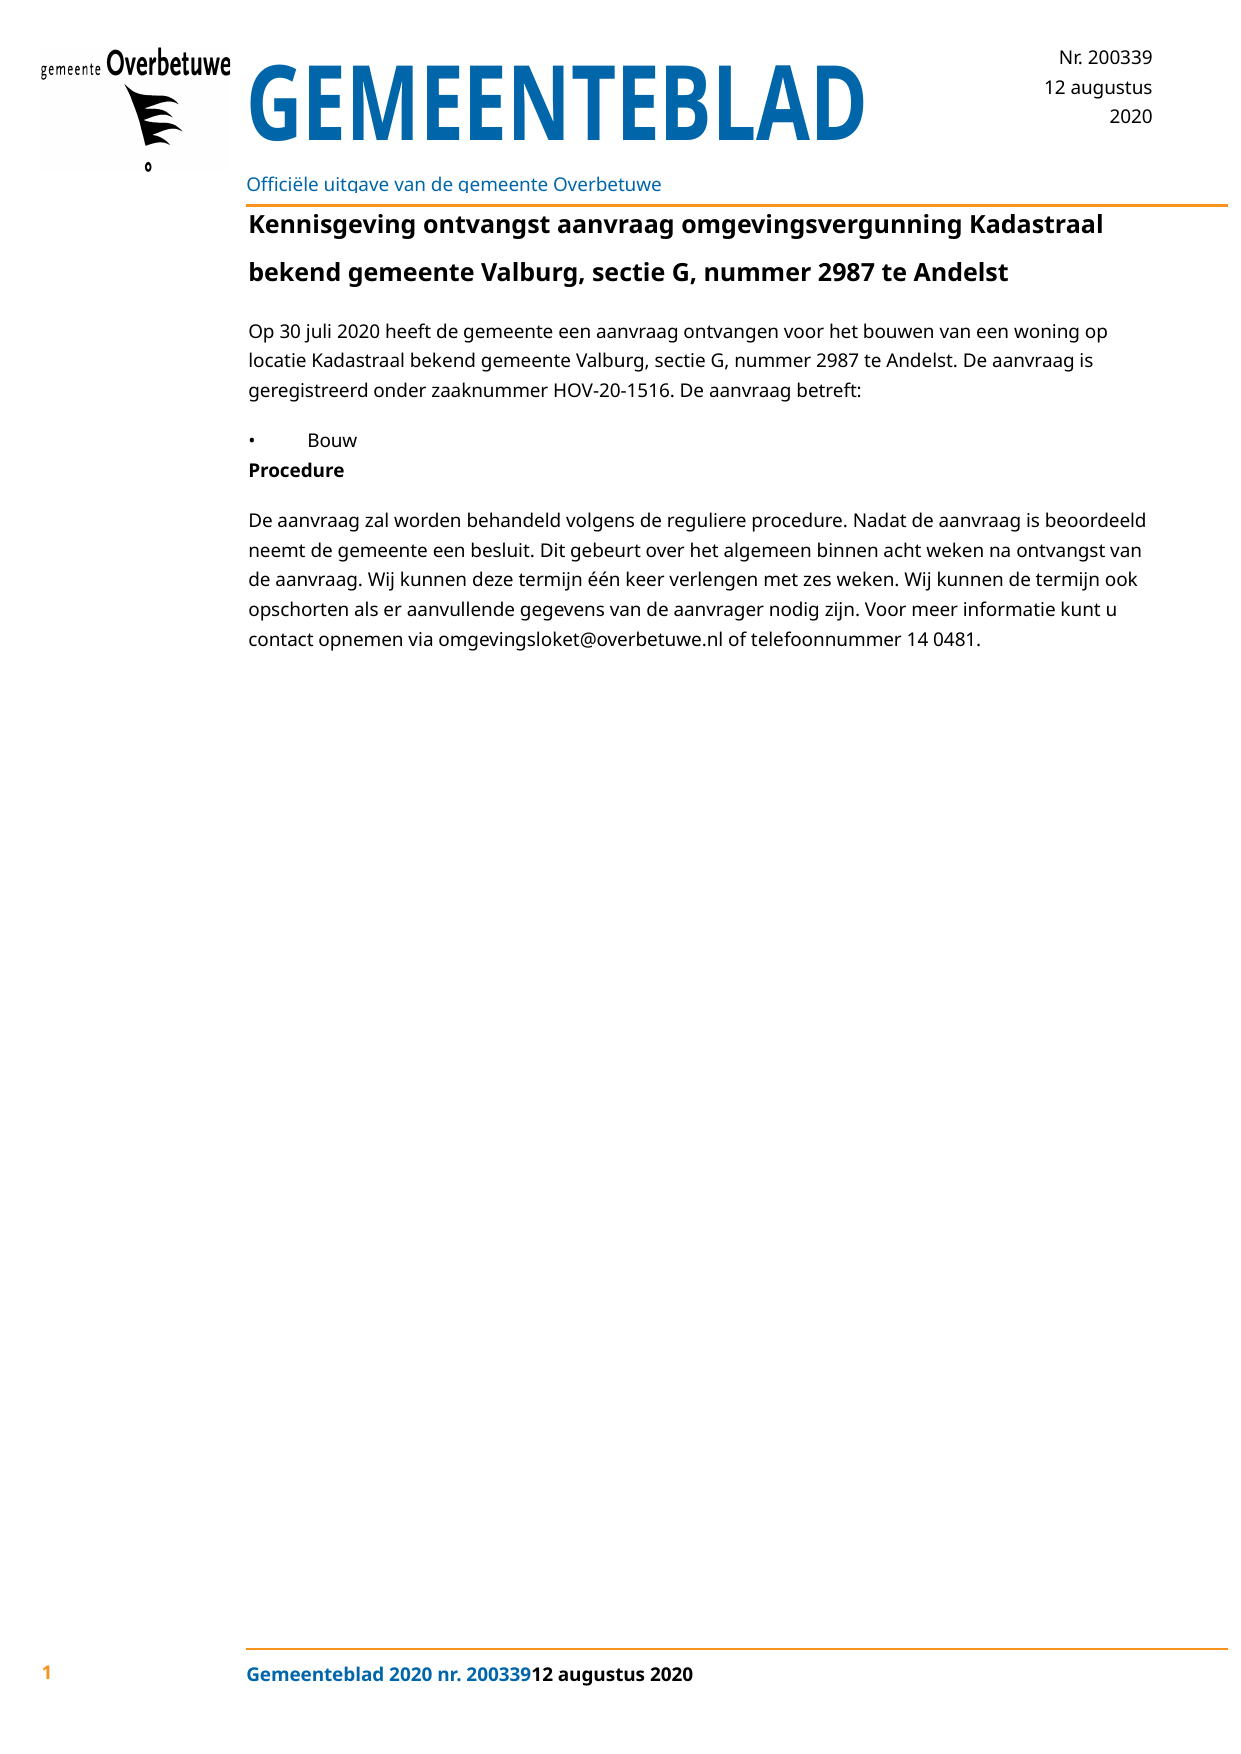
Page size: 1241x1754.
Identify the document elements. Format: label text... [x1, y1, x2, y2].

text Procedure [248, 457, 1152, 483]
text Kennisgeving ontvangst aanvraag omgevingsvergunning Kadastraal bekend gemeente Valburg, sectie G, nummer 2987 te Andelst [248, 207, 1152, 288]
picture [41, 47, 231, 172]
text Op 30 juli 2020 heeft de gemeente een aanvraag ontvangen voor het bouwen van een woning op locatie Kadastraal bekend gemeente Valburg, sectie G, nummer 2987 te Andelst. De aanvraag is geregistreerd onder zaaknummer HOV-20-1516. De aanvraag betreft: [248, 318, 1152, 403]
text De aanvraag zal worden behandeld volgens de reguliere procedure. Nadat de aanvraag is beoordeeld neemt de gemeente een besluit. Dit gebeurt over het algemeen binnen acht weken na ontvangst van de aanvraag. Wij kunnen deze termijn één keer verlengen met zes weken. Wij kunnen de termijn ook opschorten als er aanvullende gegevens van de aanvrager nodig zijn. Voor meer informatie kunt u contact opnemen via omgevingsloket@overbetuwe.nl of telefoonnummer 14 0481. [248, 507, 1152, 652]
list Bouw [248, 427, 1152, 453]
